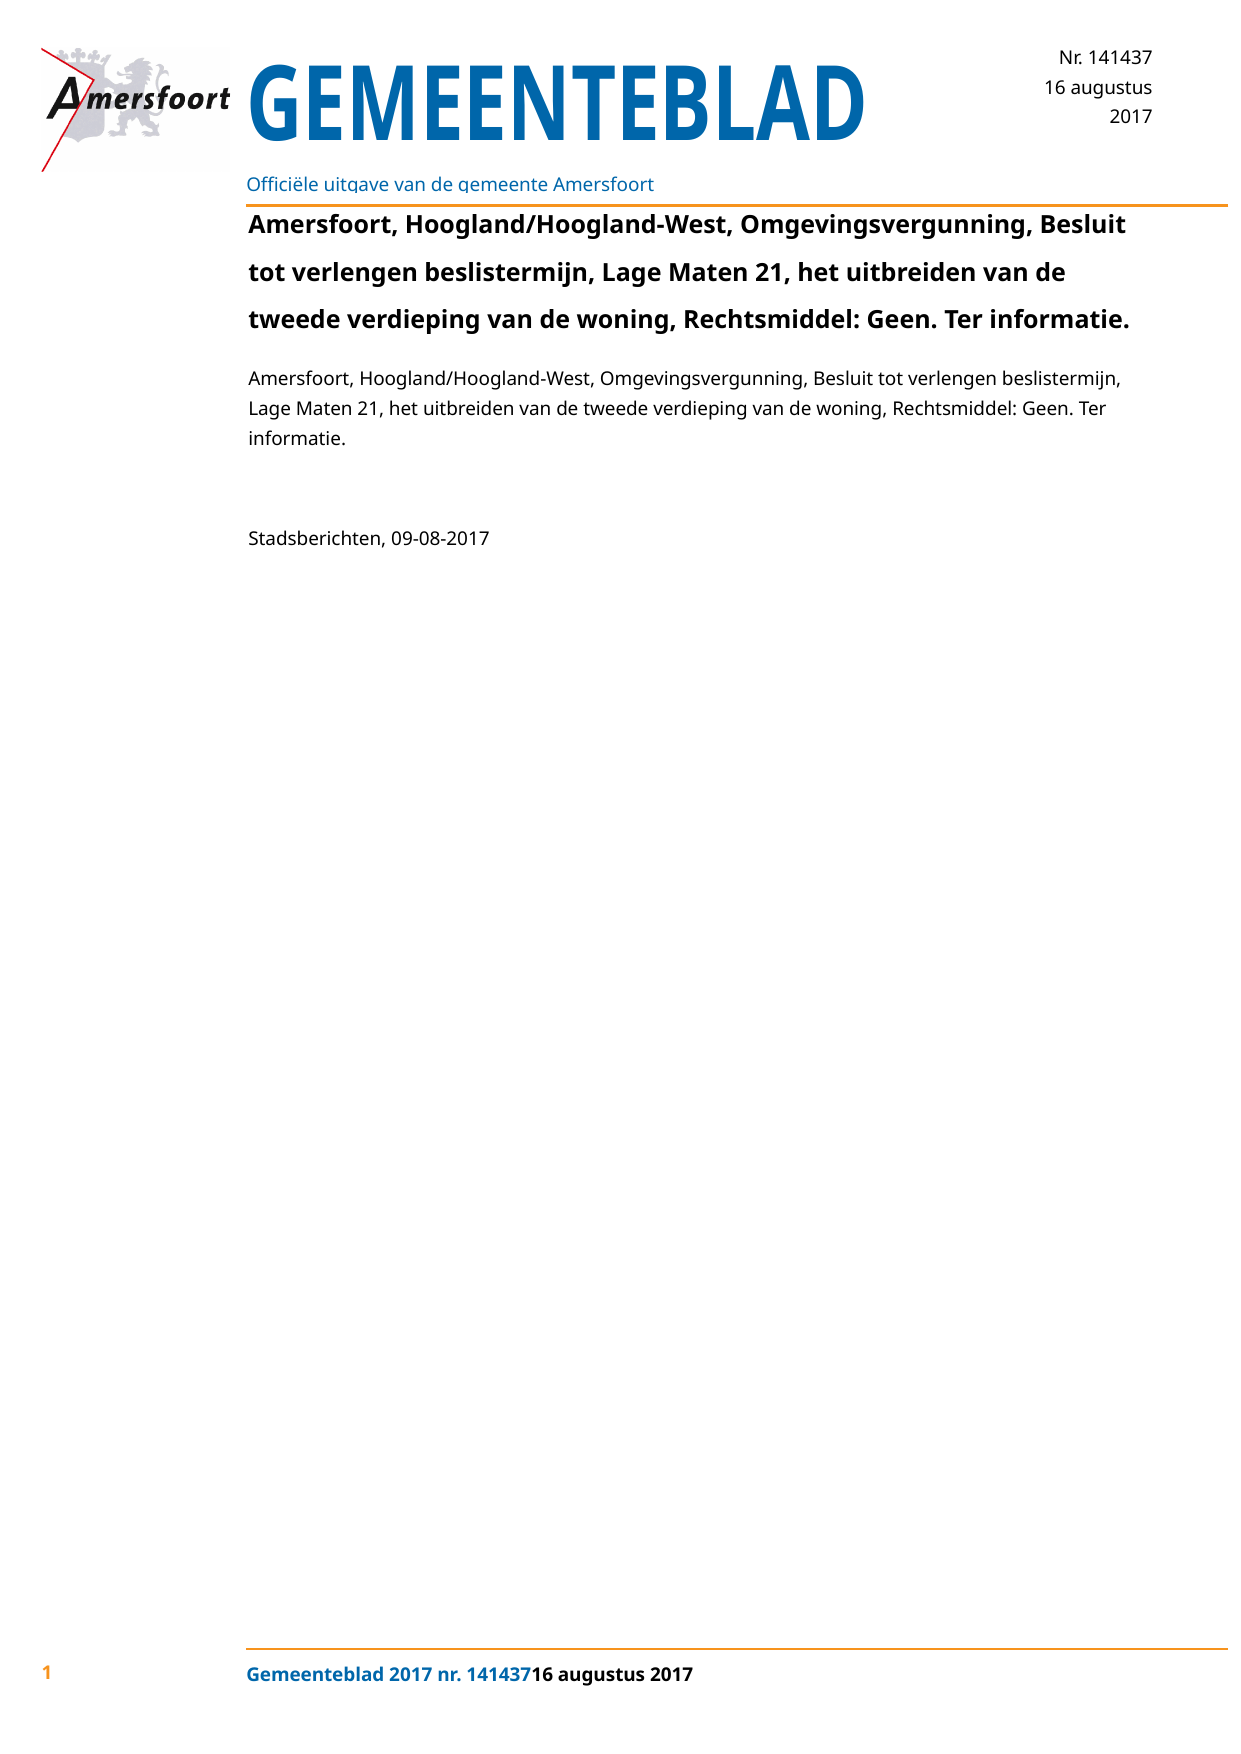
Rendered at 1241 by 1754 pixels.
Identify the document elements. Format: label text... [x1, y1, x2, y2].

text Amersfoort, Hoogland/Hoogland-West, Omgevingsvergunning, Besluit tot verlengen beslistermijn, Lage Maten 21, het uitbreiden van de tweede verdieping van de woning, Rechtsmiddel: Geen. Ter informatie. [248, 207, 1152, 336]
text Amersfoort, Hoogland/Hoogland-West, Omgevingsvergunning, Besluit tot verlengen beslistermijn, Lage Maten 21, het uitbreiden van de tweede verdieping van de woning, Rechtsmiddel: Geen. Ter informatie. [248, 366, 1152, 450]
picture [41, 47, 231, 172]
text Stadsberichten, 09-08-2017 [248, 526, 1152, 551]
